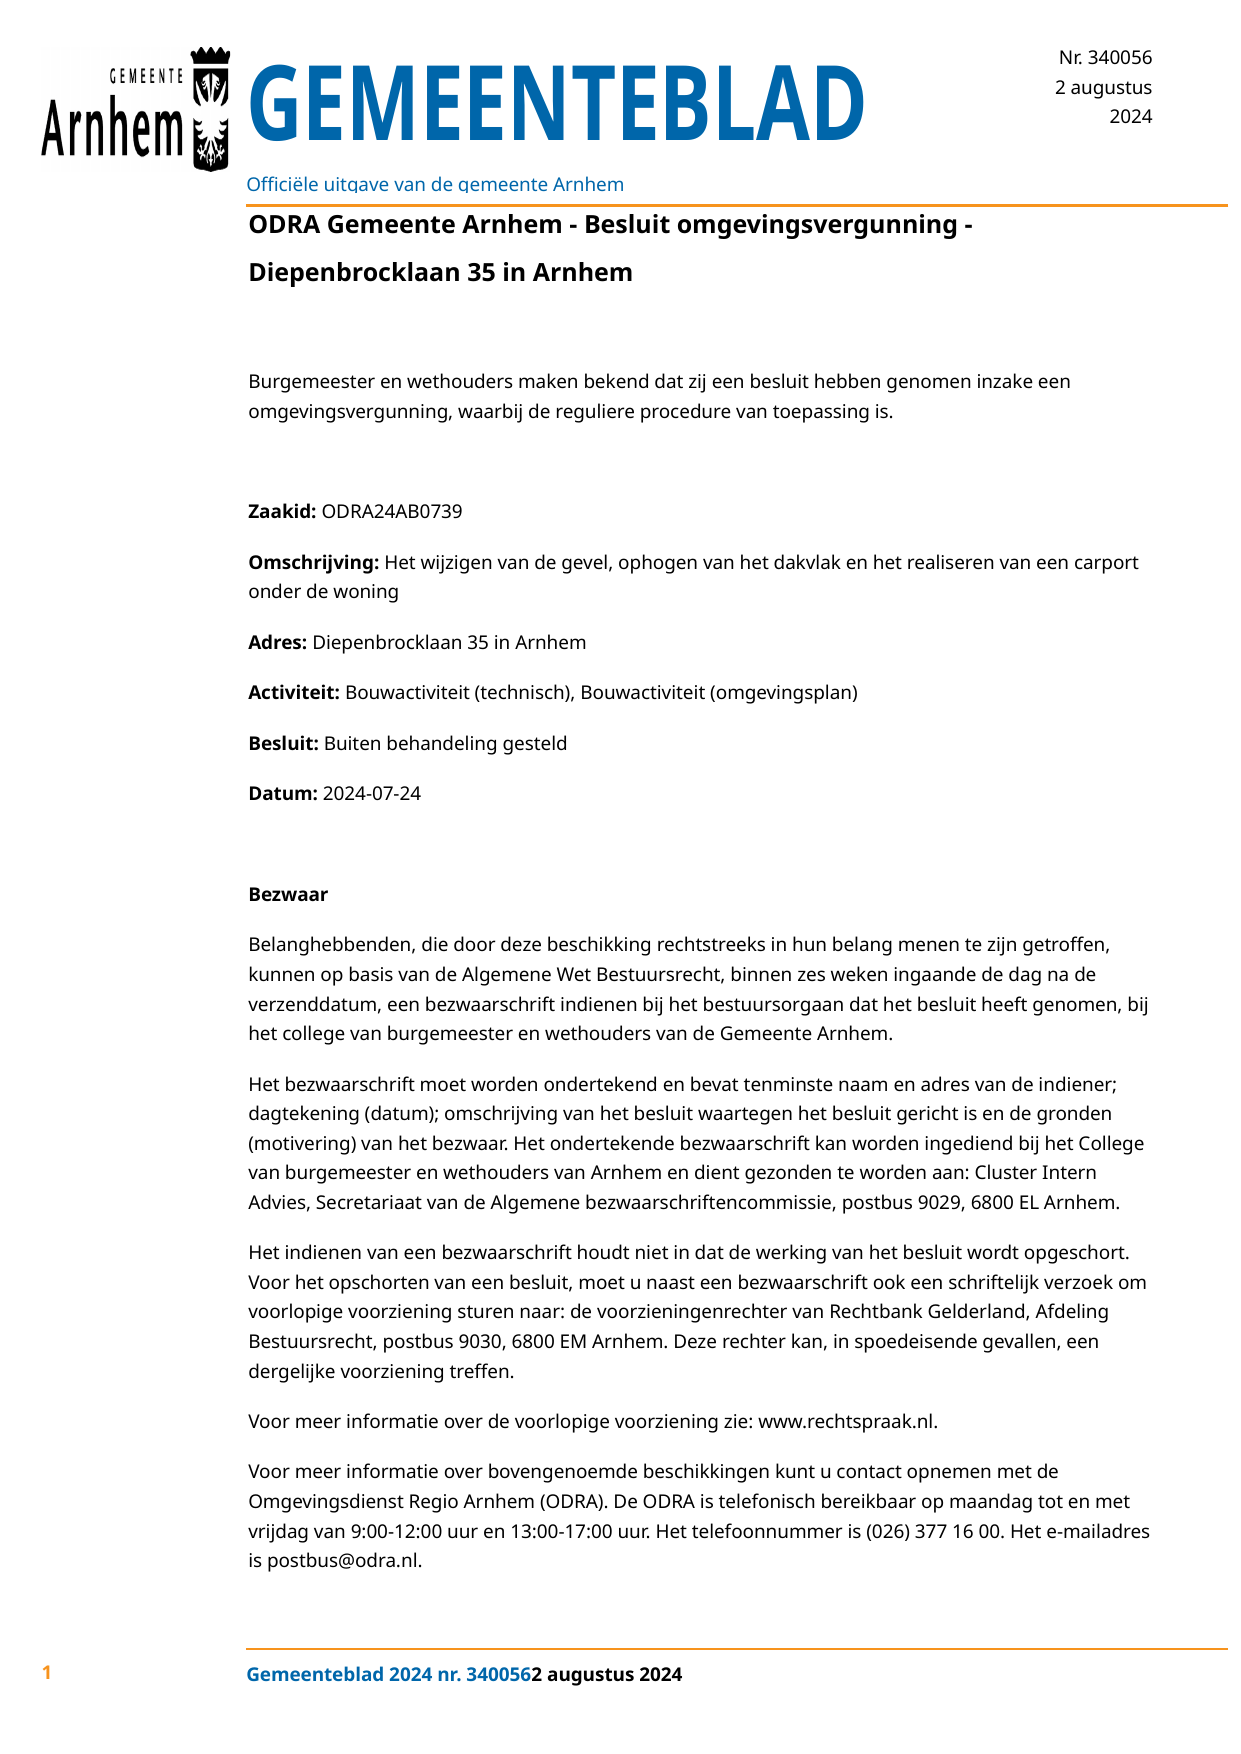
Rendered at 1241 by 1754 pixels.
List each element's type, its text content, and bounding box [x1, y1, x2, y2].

text Besluit: Buiten behandeling gesteld [248, 730, 1152, 756]
text Belanghebbenden, die door deze beschikking rechtstreeks in hun belang menen te zijn getroffen, kunnen op basis van de Algemene Wet Bestuursrecht, binnen zes weken ingaande de dag na de verzenddatum, een bezwaarschrift indienen bij het bestuursorgaan dat het besluit heeft genomen, bij het college van burgemeester en wethouders van de Gemeente Arnhem. [248, 932, 1152, 1046]
text Het bezwaarschrift moet worden ondertekend en bevat tenminste naam en adres van de indiener; dagtekening (datum); omschrijving van het besluit waartegen het besluit gericht is en de gronden (motivering) van het bezwaar. Het ondertekende bezwaarschrift kan worden ingediend bij het College van burgemeester en wethouders van Arnhem en dient gezonden te worden aan: Cluster Intern Advies, Secretariaat van de Algemene bezwaarschriftencommissie, postbus 9029, 6800 EL Arnhem. [248, 1071, 1152, 1215]
text Zaakid: ODRA24AB0739 [248, 499, 1152, 524]
text Adres: Diepenbrocklaan 35 in Arnhem [248, 629, 1152, 655]
text Burgemeester en wethouders maken bekend dat zij een besluit hebben genomen inzake een omgevingsvergunning, waarbij de reguliere procedure van toepassing is. [248, 368, 1152, 424]
text Activiteit: Bouwactiviteit (technisch), Bouwactiviteit (omgevingsplan) [248, 679, 1152, 705]
text Bezwaar [248, 881, 1152, 907]
text ODRA Gemeente Arnhem - Besluit omgevingsvergunning - Diepenbrocklaan 35 in Arnhem [248, 207, 1152, 288]
text Datum: 2024-07-24 [248, 780, 1152, 806]
picture [41, 47, 231, 172]
text Voor meer informatie over bovengenoemde beschikkingen kunt u contact opnemen met de Omgevingsdienst Regio Arnhem (ODRA). De ODRA is telefonisch bereikbaar op maandag tot en met vrijdag van 9:00-12:00 uur en 13:00-17:00 uur. Het telefoonnummer is (026) 377 16 00. Het e-mailadres is postbus@odra.nl. [248, 1459, 1152, 1573]
text Het indienen van een bezwaarschrift houdt niet in dat de werking van het besluit wordt opgeschort. Voor het opschorten van een besluit, moet u naast een bezwaarschrift ook een schriftelijk verzoek om voorlopige voorziening sturen naar: de voorzieningenrechter van Rechtbank Gelderland, Afdeling Bestuursrecht, postbus 9030, 6800 EM Arnhem. Deze rechter kan, in spoedeisende gevallen, een dergelijke voorziening treffen. [248, 1239, 1152, 1384]
text Omschrijving: Het wijzigen van de gevel, ophogen van het dakvlak en het realiseren van een carport onder de woning [248, 549, 1152, 604]
text Voor meer informatie over de voorlopige voorziening zie: www.rechtspraak.nl. [248, 1408, 1152, 1434]
